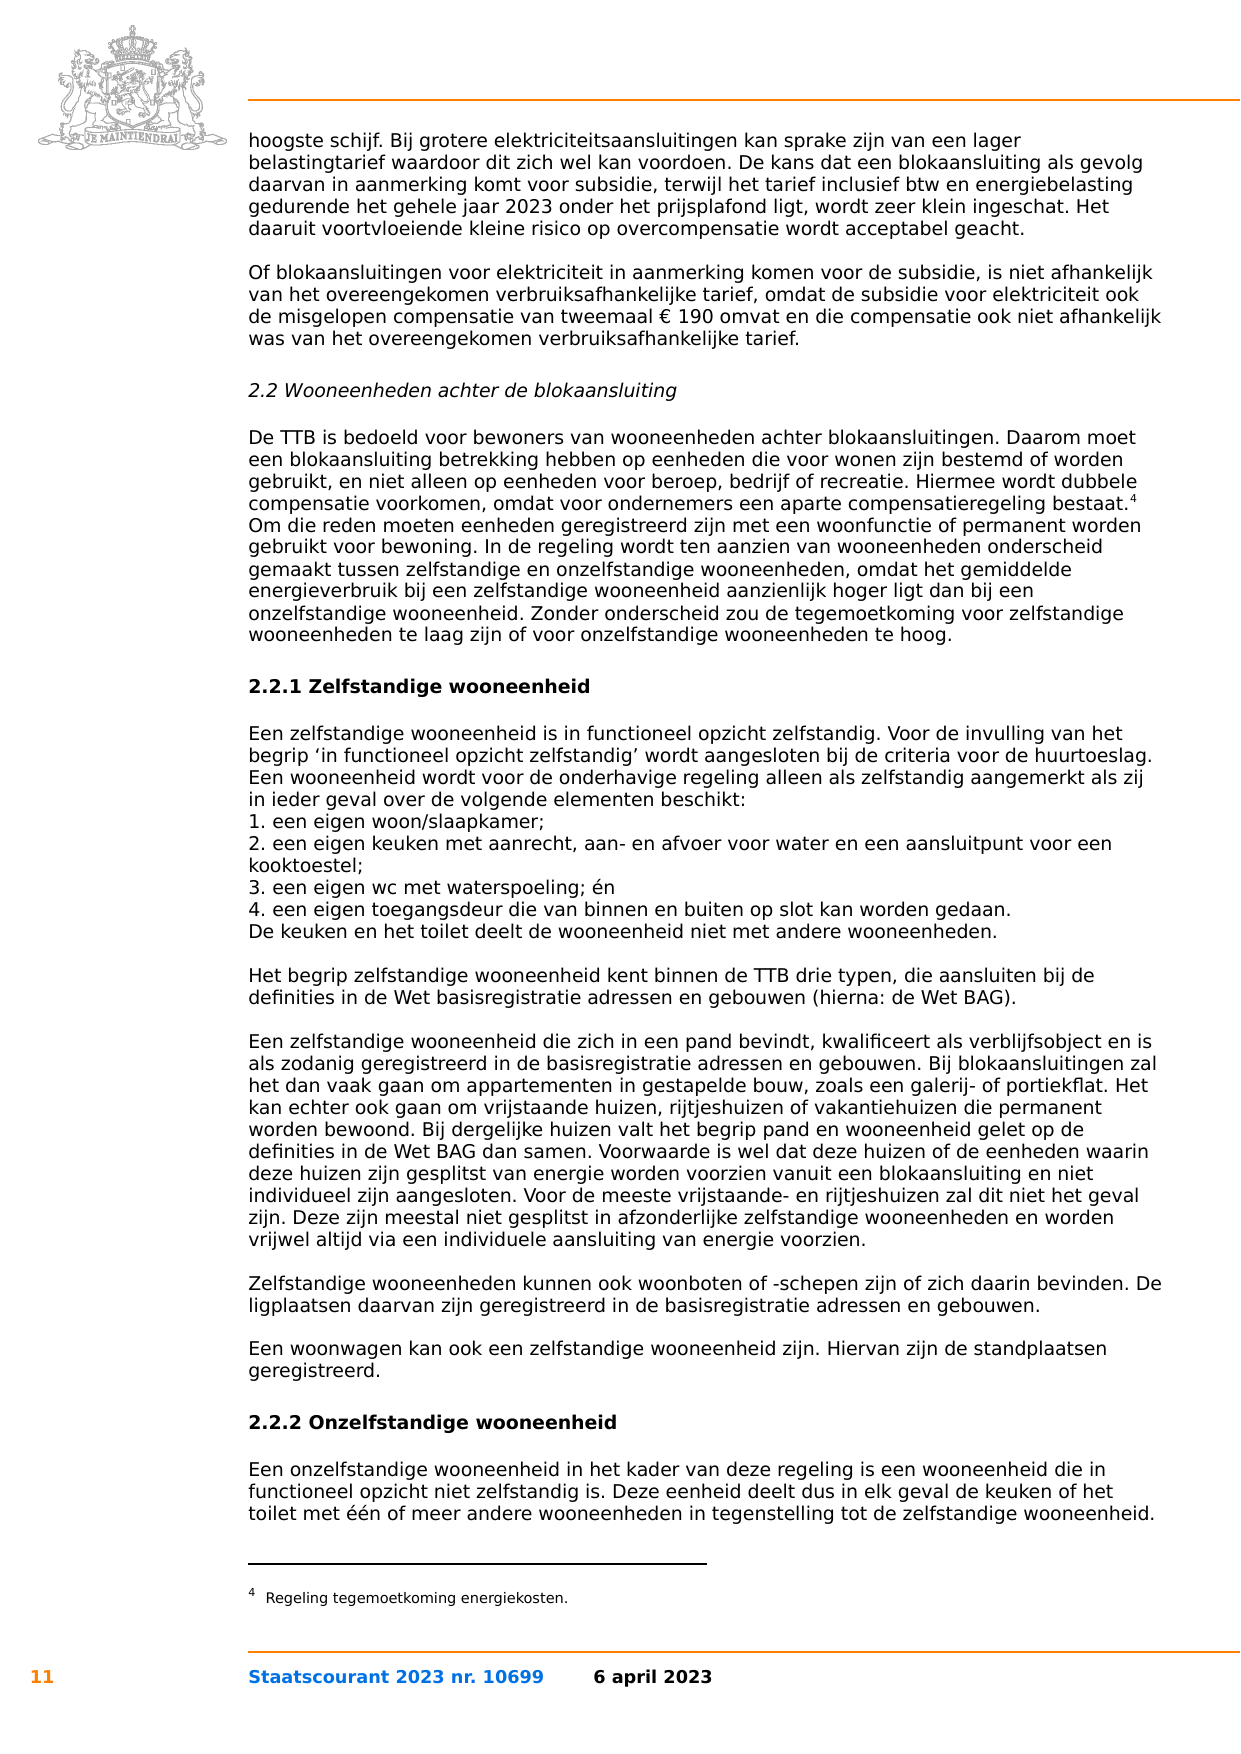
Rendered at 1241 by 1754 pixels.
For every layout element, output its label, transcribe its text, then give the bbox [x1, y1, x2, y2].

text Zelfstandige wooneenheden kunnen ook woonboten of -schepen zijn of zich daarin bevinden. De ligplaatsen daarvan zijn geregistreerd in de basisregistratie adressen en gebouwen. [248, 1272, 1163, 1316]
text Het begrip zelfstandige wooneenheid kent binnen de TTB drie typen, die aansluiten bij de definities in de Wet basisregistratie adressen en gebouwen (hierna: de Wet BAG). [248, 965, 1163, 1009]
subtitle 2.2.1 Zelfstandige wooneenheid [248, 676, 1163, 698]
picture [38, 25, 227, 150]
text Een onzelfstandige wooneenheid in het kader van deze regeling is een wooneenheid die in functioneel opzicht niet zelfstandig is. Deze eenheid deelt dus in elk geval de keuken of het toilet met één of meer andere wooneenheden in tegenstelling tot de zelfstandige wooneenheid. [248, 1459, 1163, 1525]
text Een zelfstandige wooneenheid die zich in een pand bevindt, kwalificeert als verblijfsobject en is als zodanig geregistreerd in de basisregistratie adressen en gebouwen. Bij blokaansluitingen zal het dan vaak gaan om appartementen in gestapelde bouw, zoals een galerij- of portiekflat. Het kan echter ook gaan om vrijstaande huizen, rijtjeshuizen of vakantiehuizen die permanent worden bewoond. Bij dergelijke huizen valt het begrip pand en wooneenheid gelet op de definities in de Wet BAG dan samen. Voorwaarde is wel dat deze huizen of de eenheden waarin deze huizen zijn gesplitst van energie worden voorzien vanuit een blokaansluiting en niet individueel zijn aangesloten. Voor de meeste vrijstaande- en rijtjeshuizen zal dit niet het geval zijn. Deze zijn meestal niet gesplitst in afzonderlijke zelfstandige wooneenheden en worden vrijwel altijd via een individuele aansluiting van energie voorzien. [248, 1031, 1163, 1251]
subtitle 2.2.2 Onzelfstandige wooneenheid [248, 1412, 1163, 1434]
text hoogste schijf. Bij grotere elektriciteitsaansluitingen kan sprake zijn van een lager belastingtarief waardoor dit zich wel kan voordoen. De kans dat een blokaansluiting als gevolg daarvan in aanmerking komt voor subsidie, terwijl het tarief inclusief btw en energiebelasting gedurende het gehele jaar 2023 onder het prijsplafond ligt, wordt zeer klein ingeschat. Het daaruit voortvloeiende kleine risico op overcompensatie wordt acceptabel geacht. [248, 130, 1163, 240]
text Een woonwagen kan ook een zelfstandige wooneenheid zijn. Hiervan zijn de standplaatsen geregistreerd. [248, 1338, 1163, 1382]
subtitle 2.2 Wooneenheden achter de blokaansluiting [248, 379, 1163, 402]
text De TTB is bedoeld voor bewoners van wooneenheden achter blokaansluitingen. Daarom moet een blokaansluiting betrekking hebben op eenheden die voor wonen zijn bestemd of worden gebruikt, en niet alleen op eenheden voor beroep, bedrijf of recreatie. Hiermee wordt dubbele compensatie voorkomen, omdat voor ondernemers een aparte compensatieregeling bestaat. Om die reden moeten eenheden geregistreerd zijn met een woonfunctie of permanent worden gebruikt voor bewoning. In de regeling wordt ten aanzien van wooneenheden onderscheid gemaakt tussen zelfstandige en onzelfstandige wooneenheden, omdat het gemiddelde energieverbruik bij een zelfstandige wooneenheid aanzienlijk hoger ligt dan bij een onzelfstandige wooneenheid. Zonder onderscheid zou de tegemoetkoming voor zelfstandige wooneenheden te laag zijn of voor onzelfstandige wooneenheden te hoog. [248, 427, 1163, 646]
text Of blokaansluitingen voor elektriciteit in aanmerking komen voor de subsidie, is niet afhankelijk van het overeengekomen verbruiksafhankelijke tarief, omdat de subsidie voor elektriciteit ook de misgelopen compensatie van tweemaal € 190 omvat en die compensatie ook niet afhankelijk was van het overeengekomen verbruiksafhankelijke tarief. [248, 262, 1163, 349]
text Een zelfstandige wooneenheid is in functioneel opzicht zelfstandig. Voor de invulling van het begrip ‘in functioneel opzicht zelfstandig’ wordt aangesloten bij de criteria voor de huurtoeslag. Een wooneenheid wordt voor de onderhavige regeling alleen als zelfstandig aangemerkt als zij in ieder geval over de volgende elementen beschikt: [248, 723, 1163, 811]
text Regeling tegemoetkoming energiekosten. [248, 1586, 1163, 1608]
text 1. een eigen woon/slaapkamer; [248, 811, 1163, 833]
text De keuken en het toilet deelt de wooneenheid niet met andere wooneenheden. [248, 921, 1163, 943]
text 2. een eigen keuken met aanrecht, aan- en afvoer voor water en een aansluitpunt voor een kooktoestel; [248, 833, 1163, 877]
text 4. een eigen toegangsdeur die van binnen en buiten op slot kan worden gedaan. [248, 899, 1163, 921]
text 3. een eigen wc met waterspoeling; én [248, 877, 1163, 899]
